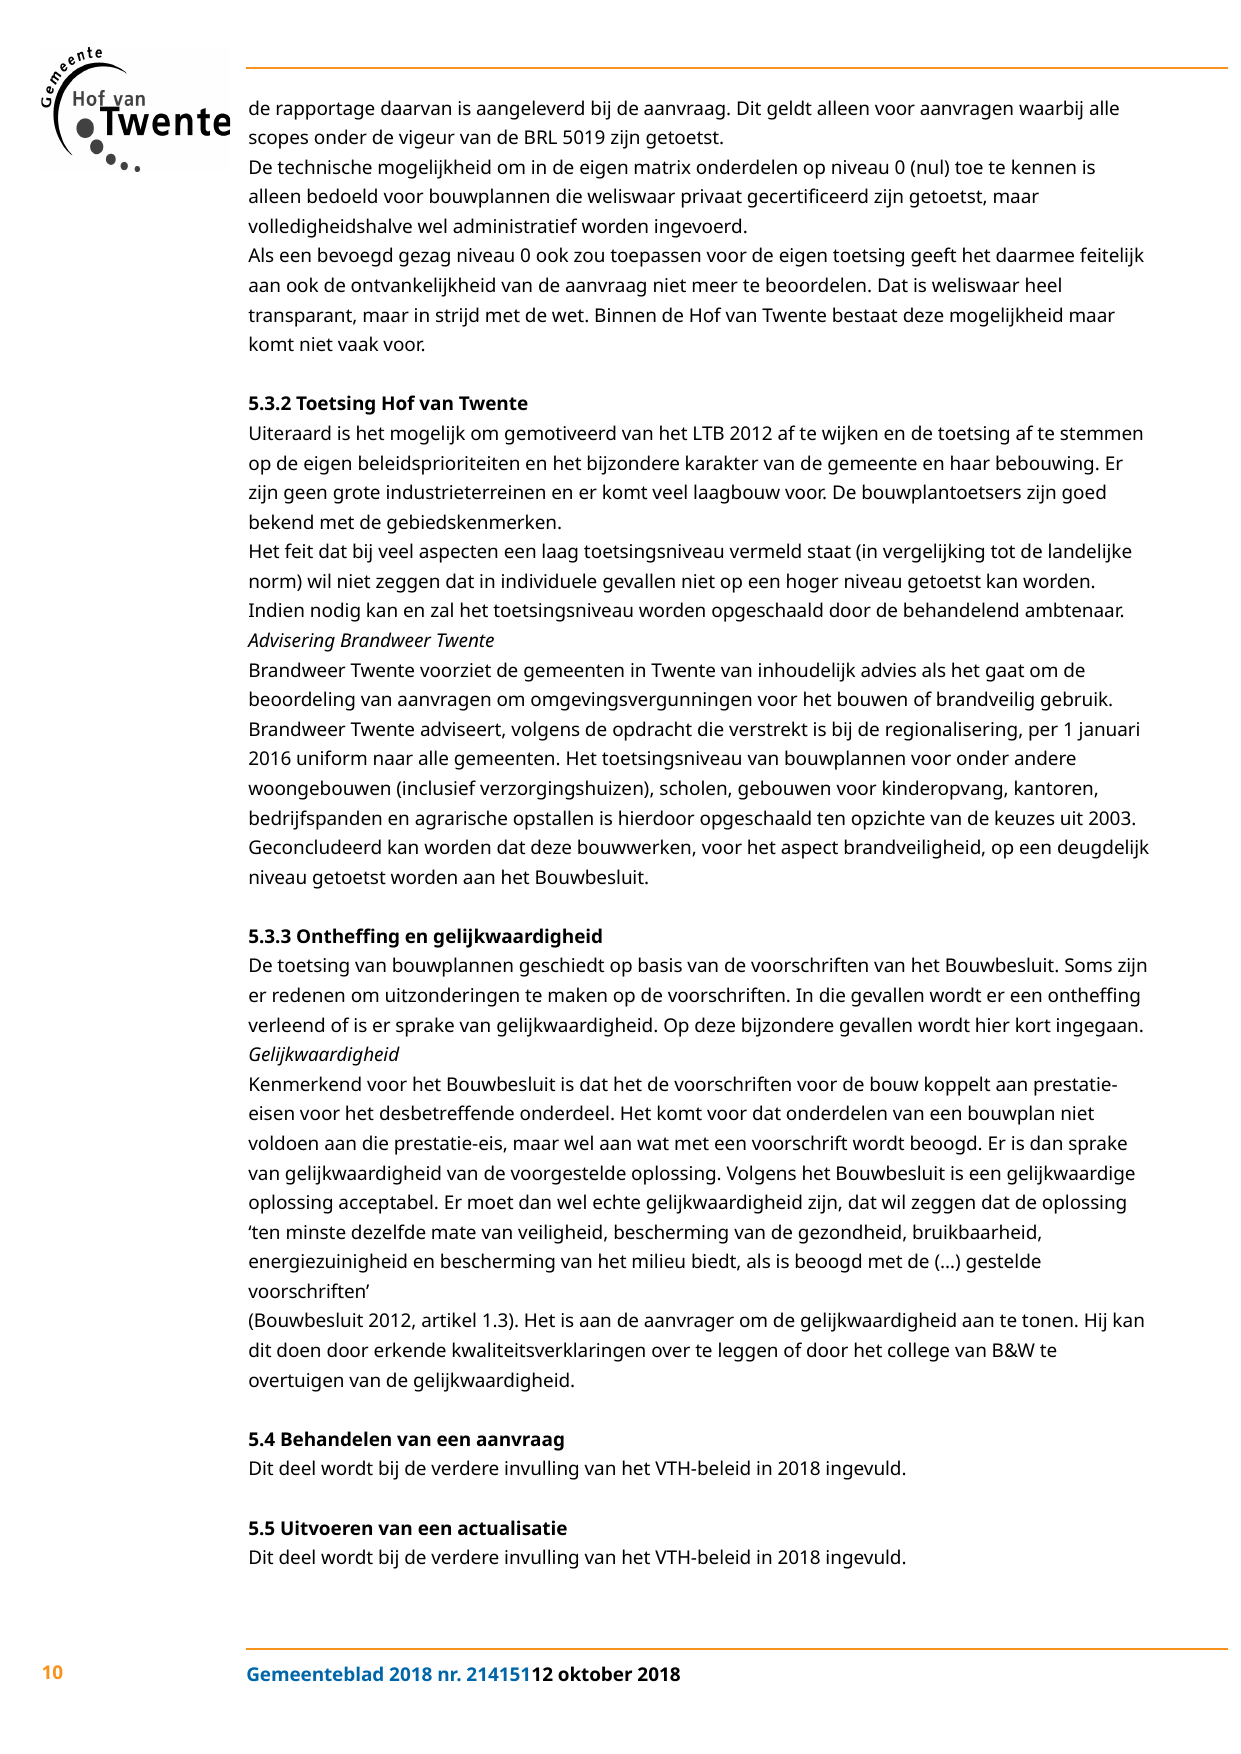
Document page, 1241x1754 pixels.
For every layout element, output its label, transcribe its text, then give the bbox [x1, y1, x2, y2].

picture [41, 47, 231, 172]
text 5.3.2 Toetsing Hof van Twente [248, 391, 1152, 416]
text 5.3.3 Ontheffing en gelijkwaardigheid [248, 923, 1152, 949]
text De toetsing van bouwplannen geschiedt op basis van de voorschriften van het Bouwbesluit. Soms zijn er redenen om uitzonderingen te maken op de voorschriften. In die gevallen wordt er een ontheffing verleend of is er sprake van gelijkwaardigheid. Op deze bijzondere gevallen wordt hier kort ingegaan. [248, 953, 1152, 1038]
text Gelijkwaardigheid [248, 1041, 1152, 1067]
text Brandweer Twente voorziet de gemeenten in Twente van inhoudelijk advies als het gaat om de beoordeling van aanvragen om omgevingsvergunningen voor het bouwen of brandveilig gebruik. Brandweer Twente adviseert, volgens de opdracht die verstrekt is bij de regionalisering, per 1 januari 2016 uniform naar alle gemeenten. Het toetsingsniveau van bouwplannen voor onder andere woongebouwen (inclusief verzorgingshuizen), scholen, gebouwen voor kinderopvang, kantoren, bedrijfspanden en agrarische opstallen is hierdoor opgeschaald ten opzichte van de keuzes uit 2003. Geconcludeerd kan worden dat deze bouwwerken, voor het aspect brandveiligheid, op een deugdelijk niveau getoetst worden aan het Bouwbesluit. [248, 657, 1152, 890]
text Als een bevoegd gezag niveau 0 ook zou toepassen voor de eigen toetsing geeft het daarmee feitelijk aan ook de ontvankelijkheid van de aanvraag niet meer te beoordelen. Dat is weliswaar heel transparant, maar in strijd met de wet. Binnen de Hof van Twente bestaat deze mogelijkheid maar komt niet vaak voor. [248, 243, 1152, 357]
text 5.5 Uitvoeren van een actualisatie [248, 1515, 1152, 1541]
text Uiteraard is het mogelijk om gemotiveerd van het LTB 2012 af te wijken en de toetsing af te stemmen op de eigen beleidsprioriteiten en het bijzondere karakter van de gemeente en haar bebouwing. Er zijn geen grote industrieterreinen en er komt veel laagbouw voor. De bouwplantoetsers zijn goed bekend met de gebiedskenmerken. [248, 420, 1152, 535]
text Het feit dat bij veel aspecten een laag toetsingsniveau vermeld staat (in vergelijking tot de landelijke norm) wil niet zeggen dat in individuele gevallen niet op een hoger niveau getoetst kan worden. Indien nodig kan en zal het toetsingsniveau worden opgeschaald door de behandelend ambtenaar. [248, 538, 1152, 623]
text De technische mogelijkheid om in de eigen matrix onderdelen op niveau 0 (nul) toe te kennen is alleen bedoeld voor bouwplannen die weliswaar privaat gecertificeerd zijn getoetst, maar volledigheidshalve wel administratief worden ingevoerd. [248, 154, 1152, 239]
text Dit deel wordt bij de verdere invulling van het VTH-beleid in 2018 ingevuld. [248, 1544, 1152, 1570]
text (Bouwbesluit 2012, artikel 1.3). Het is aan de aanvrager om de gelijkwaardigheid aan te tonen. Hij kan dit doen door erkende kwaliteitsverklaringen over te leggen of door het college van B&W te overtuigen van de gelijkwaardigheid. [248, 1308, 1152, 1393]
text de rapportage daarvan is aangeleverd bij de aanvraag. Dit geldt alleen voor aanvragen waarbij alle scopes onder de vigeur van de BRL 5019 zijn getoetst. [248, 95, 1152, 150]
text 5.4 Behandelen van een aanvraag [248, 1426, 1152, 1452]
text Dit deel wordt bij de verdere invulling van het VTH-beleid in 2018 ingevuld. [248, 1456, 1152, 1481]
text Kenmerkend voor het Bouwbesluit is dat het de voorschriften voor de bouw koppelt aan prestatie-eisen voor het desbetreffende onderdeel. Het komt voor dat onderdelen van een bouwplan niet voldoen aan die prestatie-eis, maar wel aan wat met een voorschrift wordt beoogd. Er is dan sprake van gelijkwaardigheid van de voorgestelde oplossing. Volgens het Bouwbesluit is een gelijkwaardige oplossing acceptabel. Er moet dan wel echte gelijkwaardigheid zijn, dat wil zeggen dat de oplossing ‘ten minste dezelfde mate van veiligheid, bescherming van de gezondheid, bruikbaarheid, energiezuinigheid en bescherming van het milieu biedt, als is beoogd met de (…) gestelde voorschriften’ [248, 1071, 1152, 1304]
text Advisering Brandweer Twente [248, 627, 1152, 653]
